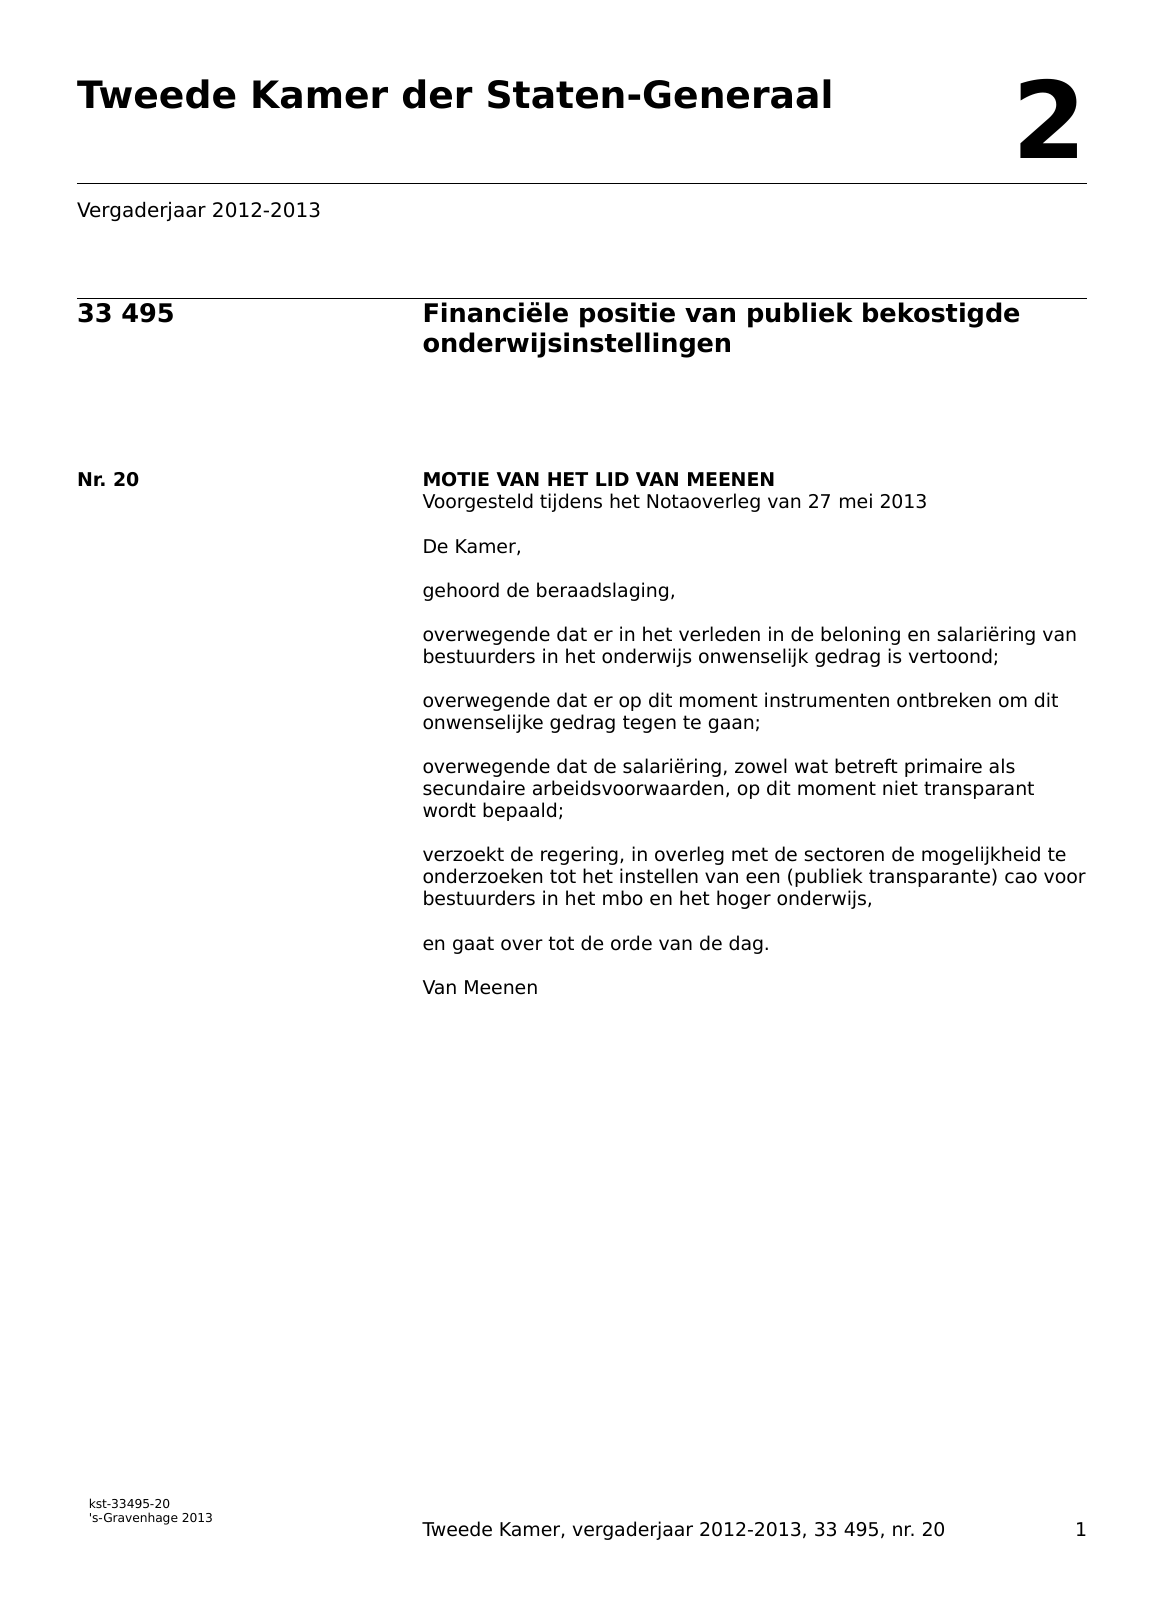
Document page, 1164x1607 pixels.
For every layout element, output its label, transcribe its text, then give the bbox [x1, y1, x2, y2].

text overwegende dat de salariëring, zowel wat betreft primaire als secundaire arbeidsvoorwaarden, op dit moment niet transparant wordt bepaald; [422, 756, 1087, 822]
text kst-33495-20 [88, 1497, 323, 1511]
text overwegende dat er op dit moment instrumenten ontbreken om dit onwenselijke gedrag tegen te gaan; [422, 690, 1087, 734]
text en gaat over tot de orde van de dag. [422, 932, 1087, 954]
subtitle 33 495 Financiële positie van publiek bekostigde onderwijsinstellingen [77, 299, 1087, 358]
text overwegende dat er in het verleden in de beloning en salariëring van bestuurders in het onderwijs onwenselijk gedrag is vertoond; [422, 624, 1087, 668]
text 's-Gravenhage 2013 [88, 1511, 323, 1525]
text Voorgesteld tijdens het Notaoverleg van 27 mei 2013 [422, 491, 1087, 513]
text Van Meenen [422, 977, 1087, 998]
table_header Tweede Kamer der Staten-Generaal [77, 59, 886, 183]
text De Kamer, [422, 536, 1087, 557]
text gehoord de beraadslaging, [422, 580, 1087, 602]
table_cell Vergaderjaar 2012-2013 [77, 184, 1087, 298]
table_header 2 [886, 59, 1087, 183]
subtitle Nr. 20 MOTIE VAN HET LID VAN MEENEN [77, 469, 1087, 491]
text verzoekt de regering, in overleg met de sectoren de mogelijkheid te onderzoeken tot het instellen van een (publiek transparante) cao voor bestuurders in het mbo en het hoger onderwijs, [422, 844, 1087, 910]
